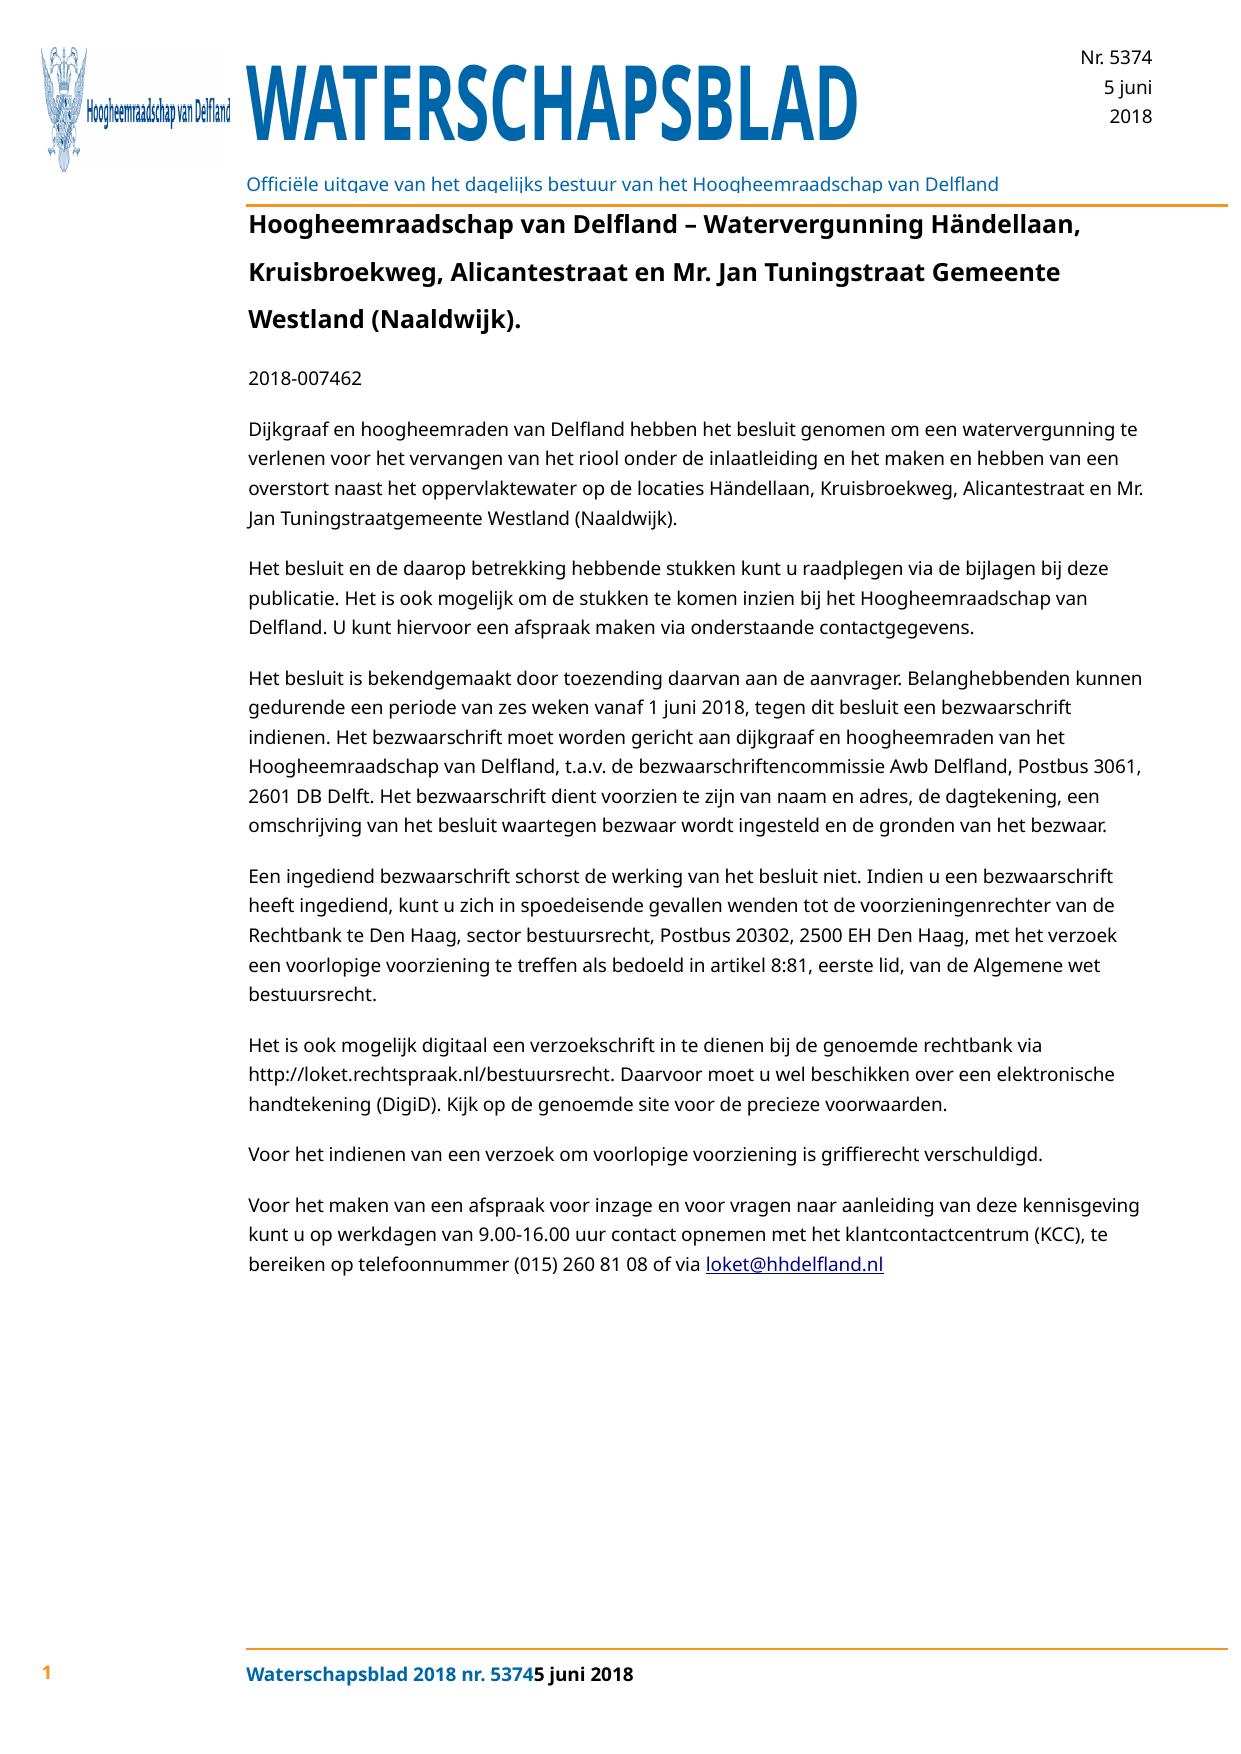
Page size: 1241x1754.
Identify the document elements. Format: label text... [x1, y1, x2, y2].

text Het besluit en de daarop betrekking hebbende stukken kunt u raadplegen via de bijlagen bij deze publicatie. Het is ook mogelijk om de stukken te komen inzien bij het Hoogheemraadschap van Delfland. U kunt hiervoor een afspraak maken via onderstaande contactgegevens. [248, 555, 1152, 640]
picture [41, 47, 231, 172]
text 2018-007462 [248, 366, 1152, 391]
text Dijkgraaf en hoogheemraden van Delfland hebben het besluit genomen om een watervergunning te verlenen voor het vervangen van het riool onder de inlaatleiding en het maken en hebben van een overstort naast het oppervlaktewater op de locaties Händellaan, Kruisbroekweg, Alicantestraat en Mr. Jan Tuningstraatgemeente Westland (Naaldwijk). [248, 416, 1152, 530]
text Hoogheemraadschap van Delfland – Watervergunning Händellaan, Kruisbroekweg, Alicantestraat en Mr. Jan Tuningstraat Gemeente Westland (Naaldwijk). [248, 207, 1152, 336]
text Een ingediend bezwaarschrift schorst de werking van het besluit niet. Indien u een bezwaarschrift heeft ingediend, kunt u zich in spoedeisende gevallen wenden tot de voorzieningenrechter van de Rechtbank te Den Haag, sector bestuursrecht, Postbus 20302, 2500 EH Den Haag, met het verzoek een voorlopige voorziening te treffen als bedoeld in artikel 8:81, eerste lid, van de Algemene wet bestuursrecht. [248, 863, 1152, 1007]
text Voor het indienen van een verzoek om voorlopige voorziening is griffierecht verschuldigd. [248, 1141, 1152, 1167]
text Het is ook mogelijk digitaal een verzoekschrift in te dienen bij de genoemde rechtbank via http://loket.rechtspraak.nl/bestuursrecht. Daarvoor moet u wel beschikken over een elektronische handtekening (DigiD). Kijk op de genoemde site voor de precieze voorwaarden. [248, 1032, 1152, 1117]
text Voor het maken van een afspraak voor inzage en voor vragen naar aanleiding van deze kennisgeving kunt u op werkdagen van 9.00-16.00 uur contact opnemen met het klantcontactcentrum (KCC), te bereiken op telefoonnummer (015) 260 81 08 of via loket@hhdelfland.nl [248, 1192, 1152, 1277]
text Het besluit is bekendgemaakt door toezending daarvan aan de aanvrager. Belanghebbenden kunnen gedurende een periode van zes weken vanaf 1 juni 2018, tegen dit besluit een bezwaarschrift indienen. Het bezwaarschrift moet worden gericht aan dijkgraaf en hoogheemraden van het Hoogheemraadschap van Delfland, t.a.v. de bezwaarschriftencommissie Awb Delfland, Postbus 3061, 2601 DB Delft. Het bezwaarschrift dient voorzien te zijn van naam en adres, de dagtekening, een omschrijving van het besluit waartegen bezwaar wordt ingesteld en de gronden van het bezwaar. [248, 665, 1152, 838]
